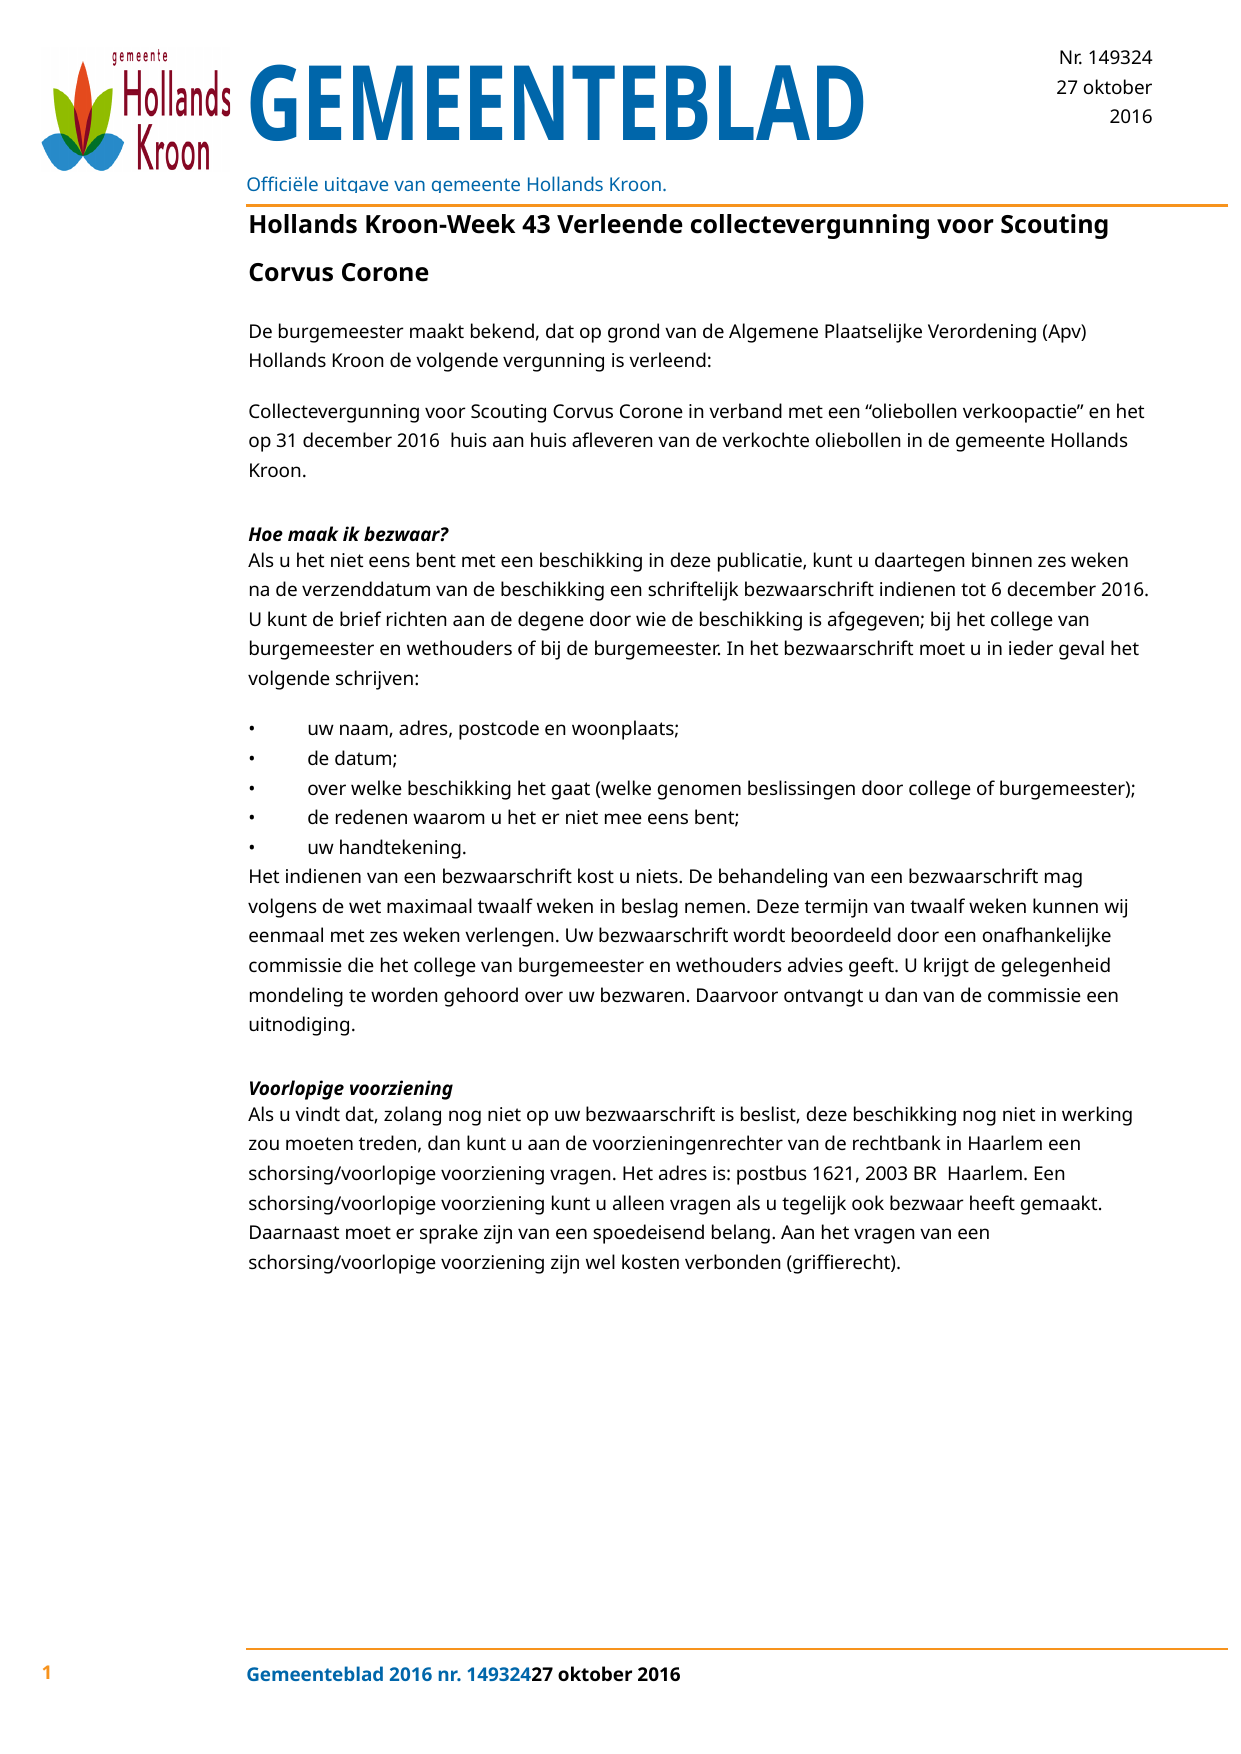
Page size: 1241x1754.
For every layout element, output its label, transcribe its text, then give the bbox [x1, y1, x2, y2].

text Als u het niet eens bent met een beschikking in deze publicatie, kunt u daartegen binnen zes weken na de verzenddatum van de beschikking een schriftelijk bezwaarschrift indienen tot 6 december 2016. U kunt de brief richten aan de degene door wie de beschikking is afgegeven; bij het college van burgemeester en wethouders of bij de burgemeester. In het bezwaarschrift moet u in ieder geval het volgende schrijven: [248, 547, 1152, 691]
list uw handtekening. [248, 834, 1152, 859]
text Hoe maak ik bezwaar? [248, 521, 1152, 547]
list uw naam, adres, postcode en woonplaats; [248, 716, 1152, 741]
list de datum; [248, 745, 1152, 771]
text De burgemeester maakt bekend, dat op grond van de Algemene Plaatselijke Verordening (Apv) Hollands Kroon de volgende vergunning is verleend: [248, 318, 1152, 373]
list over welke beschikking het gaat (welke genomen beslissingen door college of burgemeester); [248, 775, 1152, 800]
text Collectevergunning voor Scouting Corvus Corone in verband met een “oliebollen verkoopactie” en het op 31 december 2016 huis aan huis afleveren van de verkochte oliebollen in de gemeente Hollands Kroon. [248, 398, 1152, 483]
list de redenen waarom u het er niet mee eens bent; [248, 804, 1152, 830]
text Voorlopige voorziening [248, 1075, 1152, 1101]
text Als u vindt dat, zolang nog niet op uw bezwaarschrift is beslist, deze beschikking nog niet in werking zou moeten treden, dan kunt u aan de voorzieningenrechter van de rechtbank in Haarlem een schorsing/voorlopige voorziening vragen. Het adres is: postbus 1621, 2003 BR Haarlem. Een schorsing/voorlopige voorziening kunt u alleen vragen als u tegelijk ook bezwaar heeft gemaakt. Daarnaast moet er sprake zijn van een spoedeisend belang. Aan het vragen van een schorsing/voorlopige voorziening zijn wel kosten verbonden (griffierecht). [248, 1101, 1152, 1275]
text Het indienen van een bezwaarschrift kost u niets. De behandeling van een bezwaarschrift mag volgens de wet maximaal twaalf weken in beslag nemen. Deze termijn van twaalf weken kunnen wij eenmaal met zes weken verlengen. Uw bezwaarschrift wordt beoordeeld door een onafhankelijke commissie die het college van burgemeester en wethouders advies geeft. U krijgt de gelegenheid mondeling te worden gehoord over uw bezwaren. Daarvoor ontvangt u dan van de commissie een uitnodiging. [248, 863, 1152, 1037]
text Hollands Kroon-Week 43 Verleende collectevergunning voor Scouting Corvus Corone [248, 207, 1152, 288]
picture [41, 47, 231, 172]
